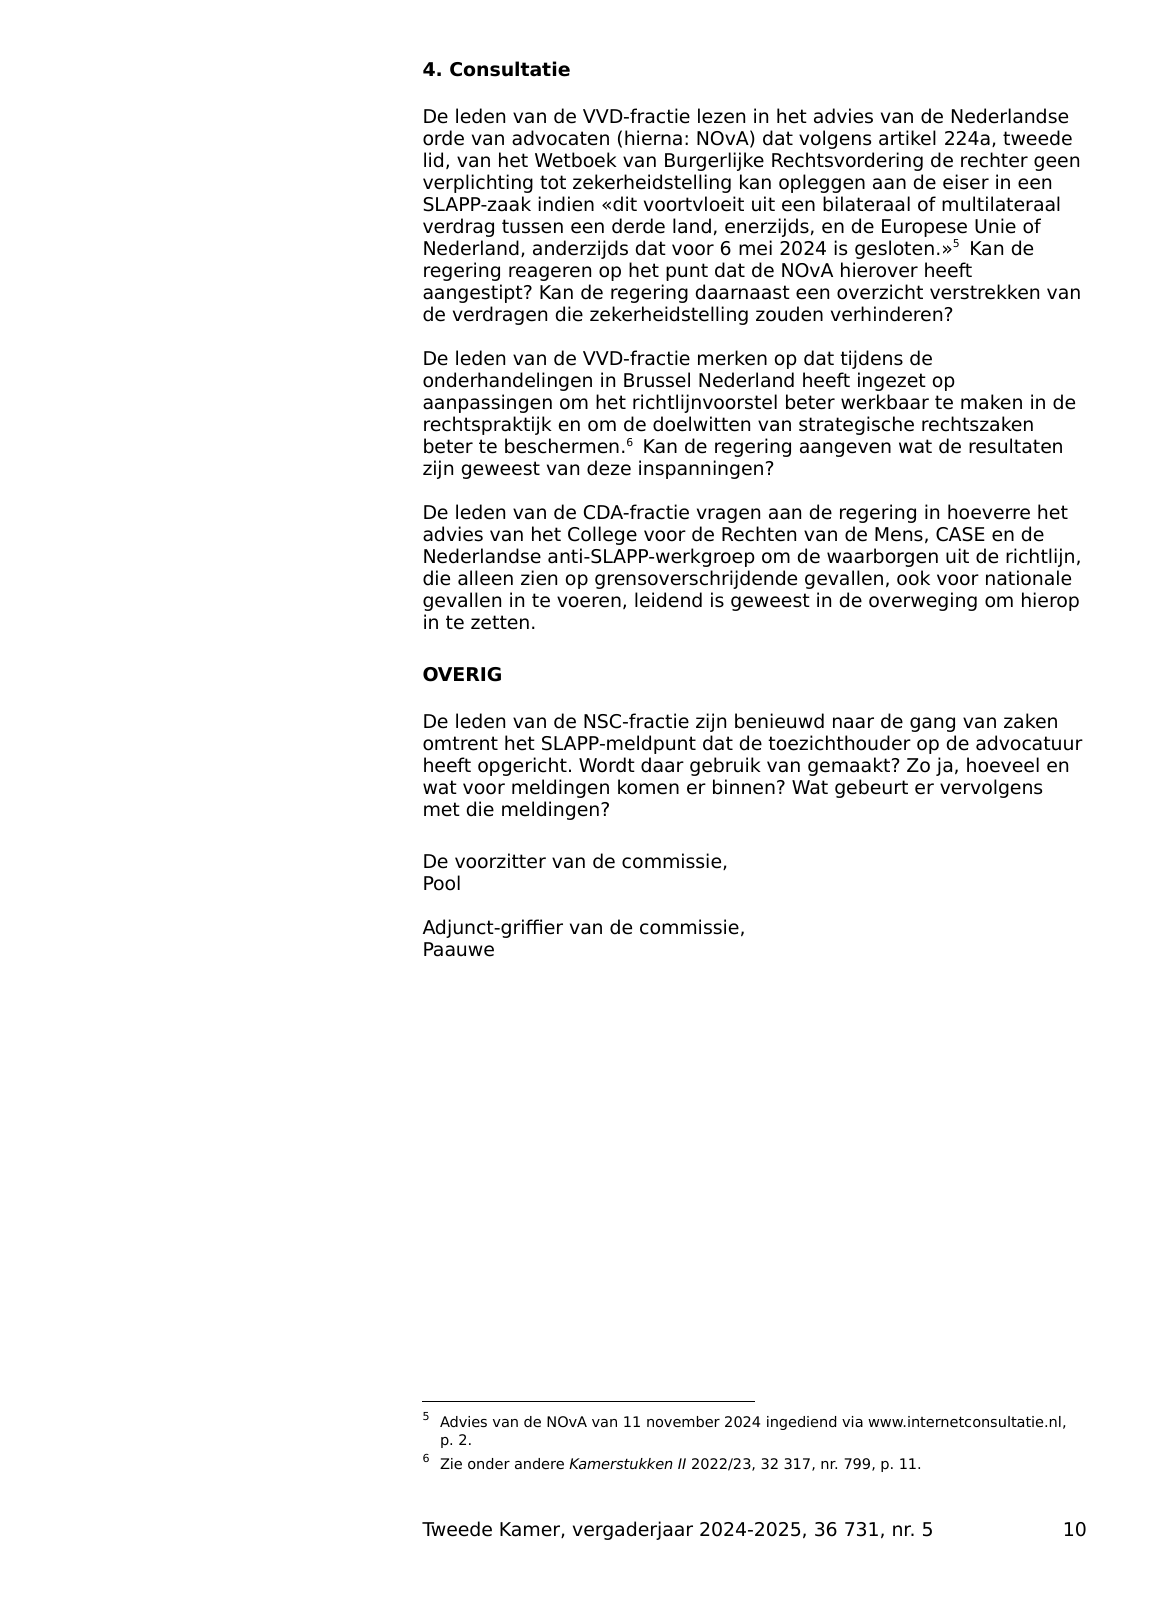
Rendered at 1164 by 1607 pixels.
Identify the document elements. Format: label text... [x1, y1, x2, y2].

text Advies van de NOvA van 11 november 2024 ingediend via www.internetconsultatie.nl, p. 2. [422, 1410, 1087, 1449]
text Zie onder andere Kamerstukken II 2022/23, 32 317, nr. 799, p. 11. [422, 1452, 1087, 1474]
text De voorzitter van de commissie, Pool [422, 851, 1087, 895]
text De leden van de VVD-fractie merken op dat tijdens de onderhandelingen in Brussel Nederland heeft ingezet op aanpassingen om het richtlijnvoorstel beter werkbaar te maken in de rechtspraktijk en om de doelwitten van strategische rechtszaken beter te beschermen. Kan de regering aangeven wat de resultaten zijn geweest van deze inspanningen? [422, 348, 1087, 480]
subtitle 4. Consultatie [422, 59, 1087, 81]
text De leden van de VVD-fractie lezen in het advies van de Nederlandse orde van advocaten (hierna: NOvA) dat volgens artikel 224a, tweede lid, van het Wetboek van Burgerlijke Rechtsvordering de rechter geen verplichting tot zekerheidstelling kan opleggen aan de eiser in een SLAPP-zaak indien «dit voortvloeit uit een bilateraal of multilateraal verdrag tussen een derde land, enerzijds, en de Europese Unie of Nederland, anderzijds dat voor 6 mei 2024 is gesloten.» Kan de regering reageren op het punt dat de NOvA hierover heeft aangestipt? Kan de regering daarnaast een overzicht verstrekken van de verdragen die zekerheidstelling zouden verhinderen? [422, 106, 1087, 326]
text De leden van de NSC-fractie zijn benieuwd naar de gang van zaken omtrent het SLAPP-meldpunt dat de toezichthouder op de advocatuur heeft opgericht. Wordt daar gebruik van gemaakt? Zo ja, hoeveel en wat voor meldingen komen er binnen? Wat gebeurt er vervolgens met die meldingen? [422, 711, 1087, 821]
subtitle OVERIG [422, 664, 1087, 686]
text De leden van de CDA-fractie vragen aan de regering in hoeverre het advies van het College voor de Rechten van de Mens, CASE en de Nederlandse anti-SLAPP-werkgroep om de waarborgen uit de richtlijn, die alleen zien op grensoverschrijdende gevallen, ook voor nationale gevallen in te voeren, leidend is geweest in de overweging om hierop in te zetten. [422, 502, 1087, 634]
text Adjunct-griffier van de commissie, Paauwe [422, 917, 1087, 961]
